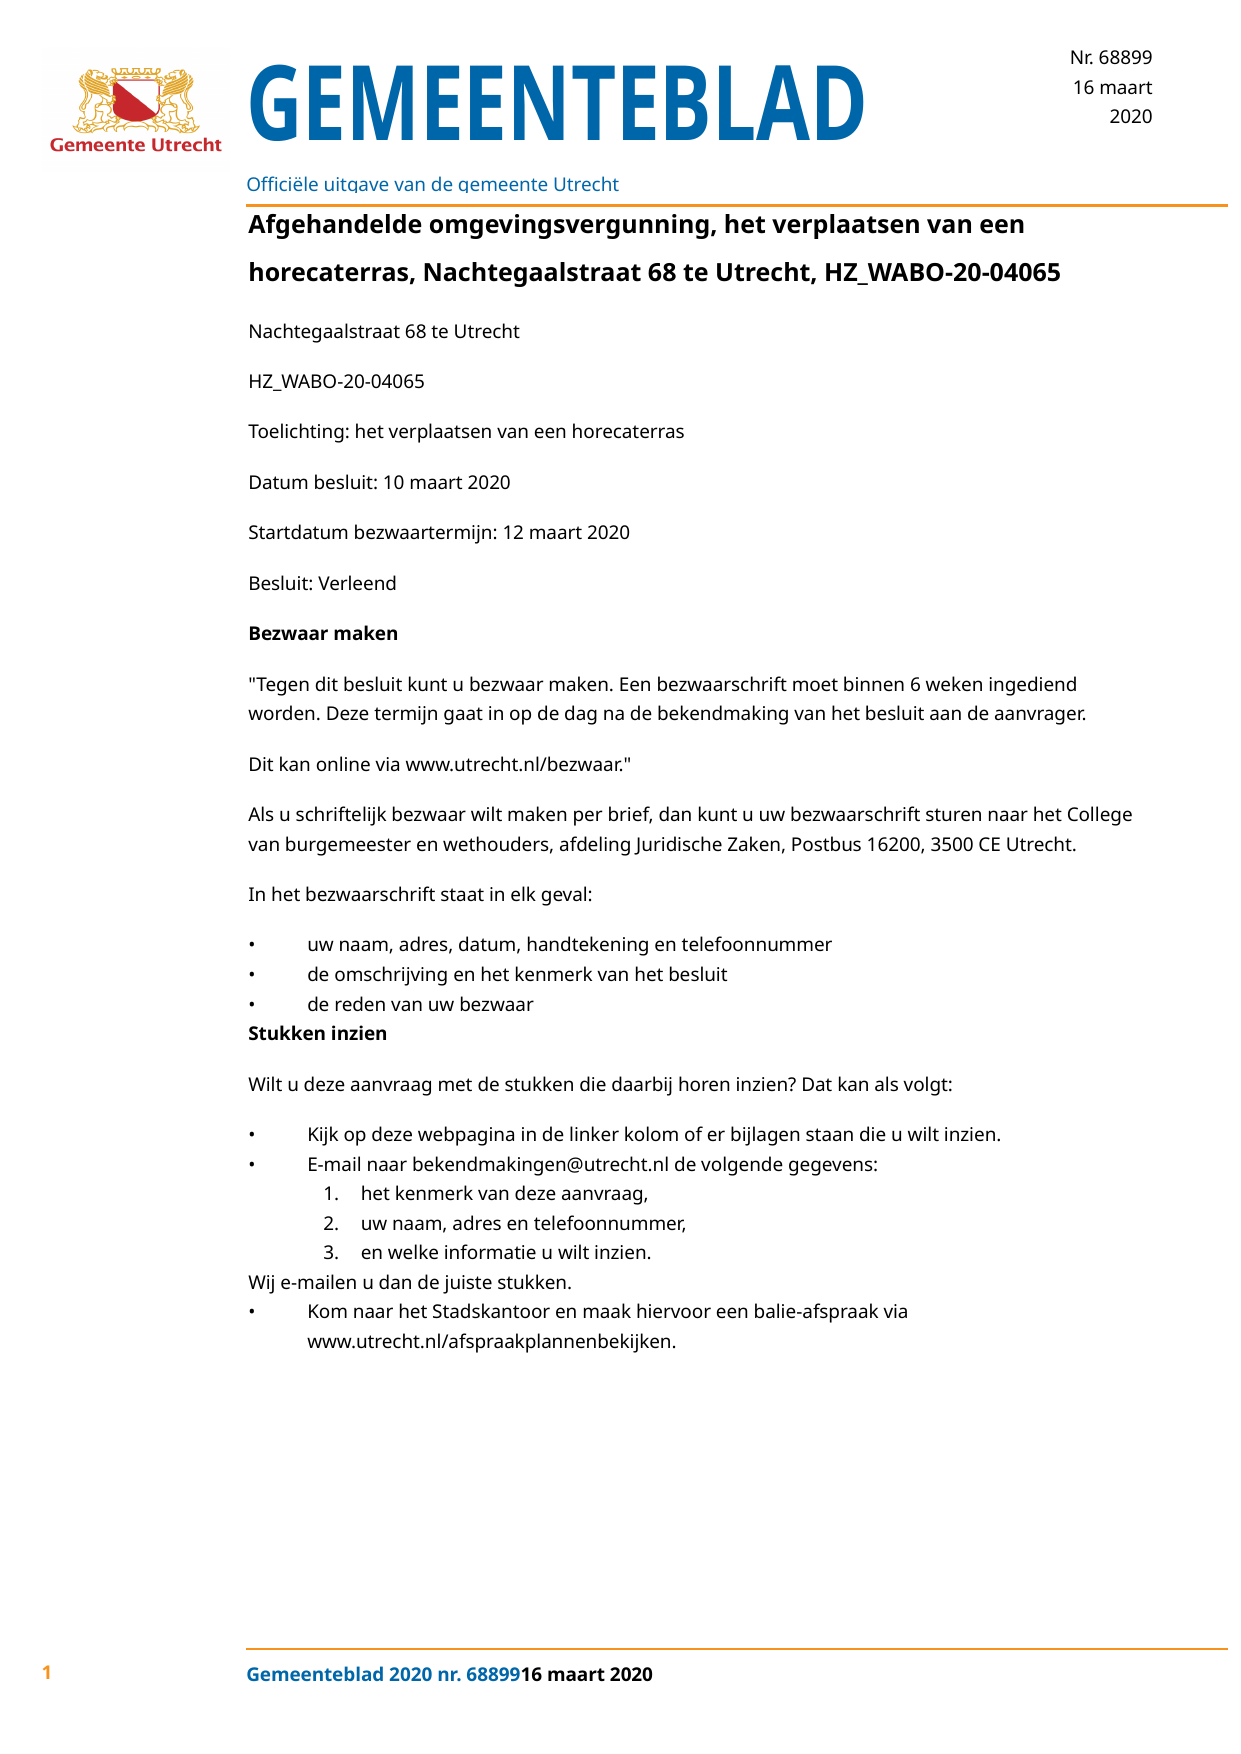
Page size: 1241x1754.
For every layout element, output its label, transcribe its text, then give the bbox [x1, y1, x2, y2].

list de omschrijving en het kenmerk van het besluit [248, 961, 1152, 987]
list uw naam, adres en telefoonnummer, [323, 1210, 1152, 1236]
text Wilt u deze aanvraag met de stukken die daarbij horen inzien? Dat kan als volgt: [248, 1071, 1152, 1097]
list en welke informatie u wilt inzien. [323, 1239, 1152, 1265]
text Als u schriftelijk bezwaar wilt maken per brief, dan kunt u uw bezwaarschrift sturen naar het College van burgemeester en wethouders, afdeling Juridische Zaken, Postbus 16200, 3500 CE Utrecht. [248, 801, 1152, 857]
text Besluit: Verleend [248, 570, 1152, 596]
text Wij e-mailen u dan de juiste stukken. [248, 1269, 1152, 1295]
text Dit kan online via www.utrecht.nl/bezwaar." [248, 751, 1152, 777]
text In het bezwaarschrift staat in elk geval: [248, 881, 1152, 907]
list Kijk op deze webpagina in de linker kolom of er bijlagen staan die u wilt inzien. [248, 1121, 1152, 1147]
text Afgehandelde omgevingsvergunning, het verplaatsen van een horecaterras, Nachtegaalstraat 68 te Utrecht, HZ_WABO-20-04065 [248, 207, 1152, 288]
picture [41, 47, 231, 172]
text Stukken inzien [248, 1020, 1152, 1046]
list Kom naar het Stadskantoor en maak hiervoor een balie-afspraak via www.utrecht.nl/afspraakplannenbekijken. [248, 1299, 1152, 1354]
text Toelichting: het verplaatsen van een horecaterras [248, 419, 1152, 444]
list de reden van uw bezwaar [248, 991, 1152, 1017]
list het kenmerk van deze aanvraag, [323, 1180, 1152, 1206]
list E-mail naar bekendmakingen@utrecht.nl de volgende gegevens: [248, 1151, 1152, 1177]
text Startdatum bezwaartermijn: 12 maart 2020 [248, 519, 1152, 545]
text Datum besluit: 10 maart 2020 [248, 469, 1152, 495]
text Nachtegaalstraat 68 te Utrecht [248, 318, 1152, 344]
text HZ_WABO-20-04065 [248, 368, 1152, 394]
text Bezwaar maken [248, 620, 1152, 646]
text "Tegen dit besluit kunt u bezwaar maken. Een bezwaarschrift moet binnen 6 weken ingediend worden. Deze termijn gaat in op de dag na de bekendmaking van het besluit aan de aanvrager. [248, 671, 1152, 726]
list uw naam, adres, datum, handtekening en telefoonnummer [248, 932, 1152, 957]
